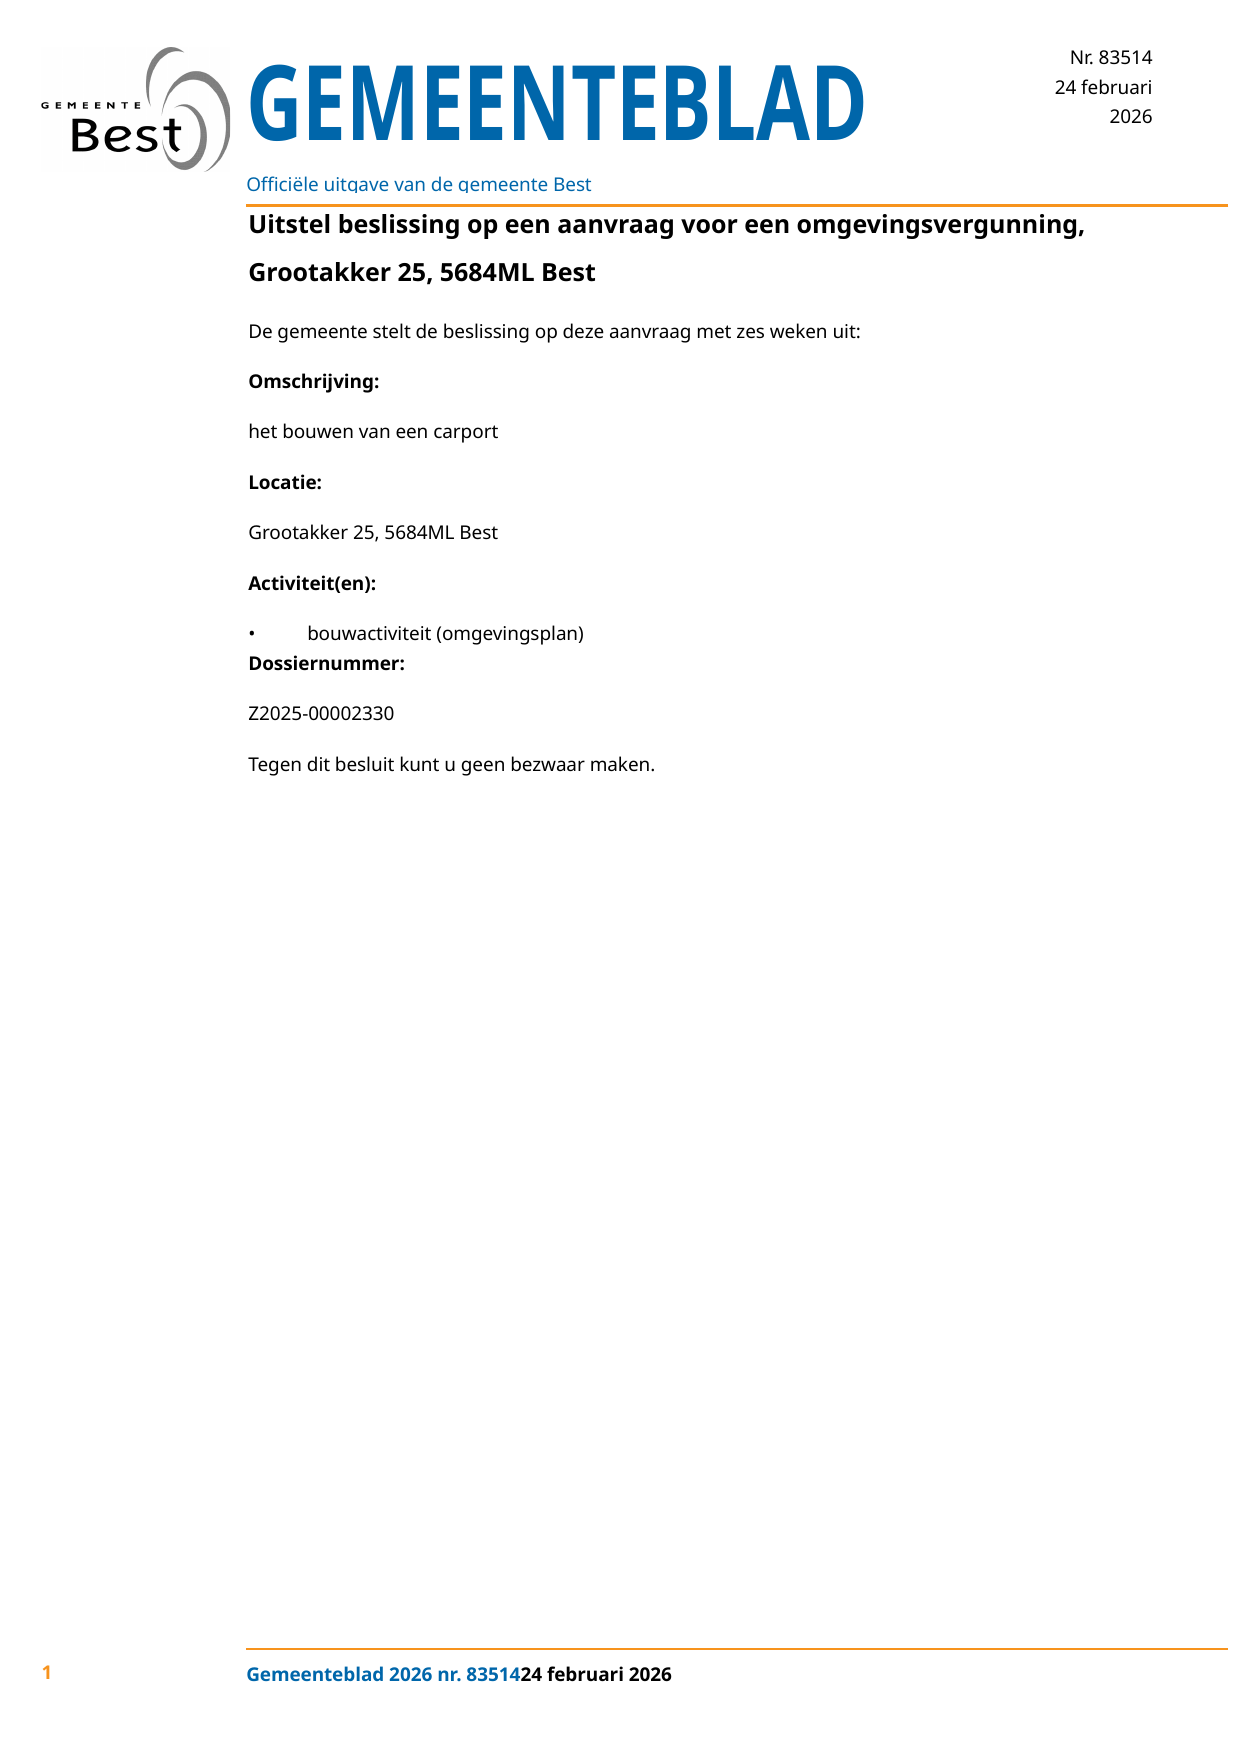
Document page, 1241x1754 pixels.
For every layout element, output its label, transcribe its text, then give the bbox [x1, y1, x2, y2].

text Tegen dit besluit kunt u geen bezwaar maken. [248, 751, 1152, 777]
text Activiteit(en): [248, 570, 1152, 596]
text Uitstel beslissing op een aanvraag voor een omgevingsvergunning, Grootakker 25, 5684ML Best [248, 207, 1152, 288]
text het bouwen van een carport [248, 419, 1152, 444]
list bouwactiviteit (omgevingsplan) [248, 620, 1152, 646]
text Dossiernummer: [248, 650, 1152, 676]
text Omschrijving: [248, 368, 1152, 394]
text Locatie: [248, 469, 1152, 495]
text Z2025-00002330 [248, 700, 1152, 726]
text De gemeente stelt de beslissing op deze aanvraag met zes weken uit: [248, 318, 1152, 344]
picture [41, 47, 231, 172]
text Grootakker 25, 5684ML Best [248, 519, 1152, 545]
